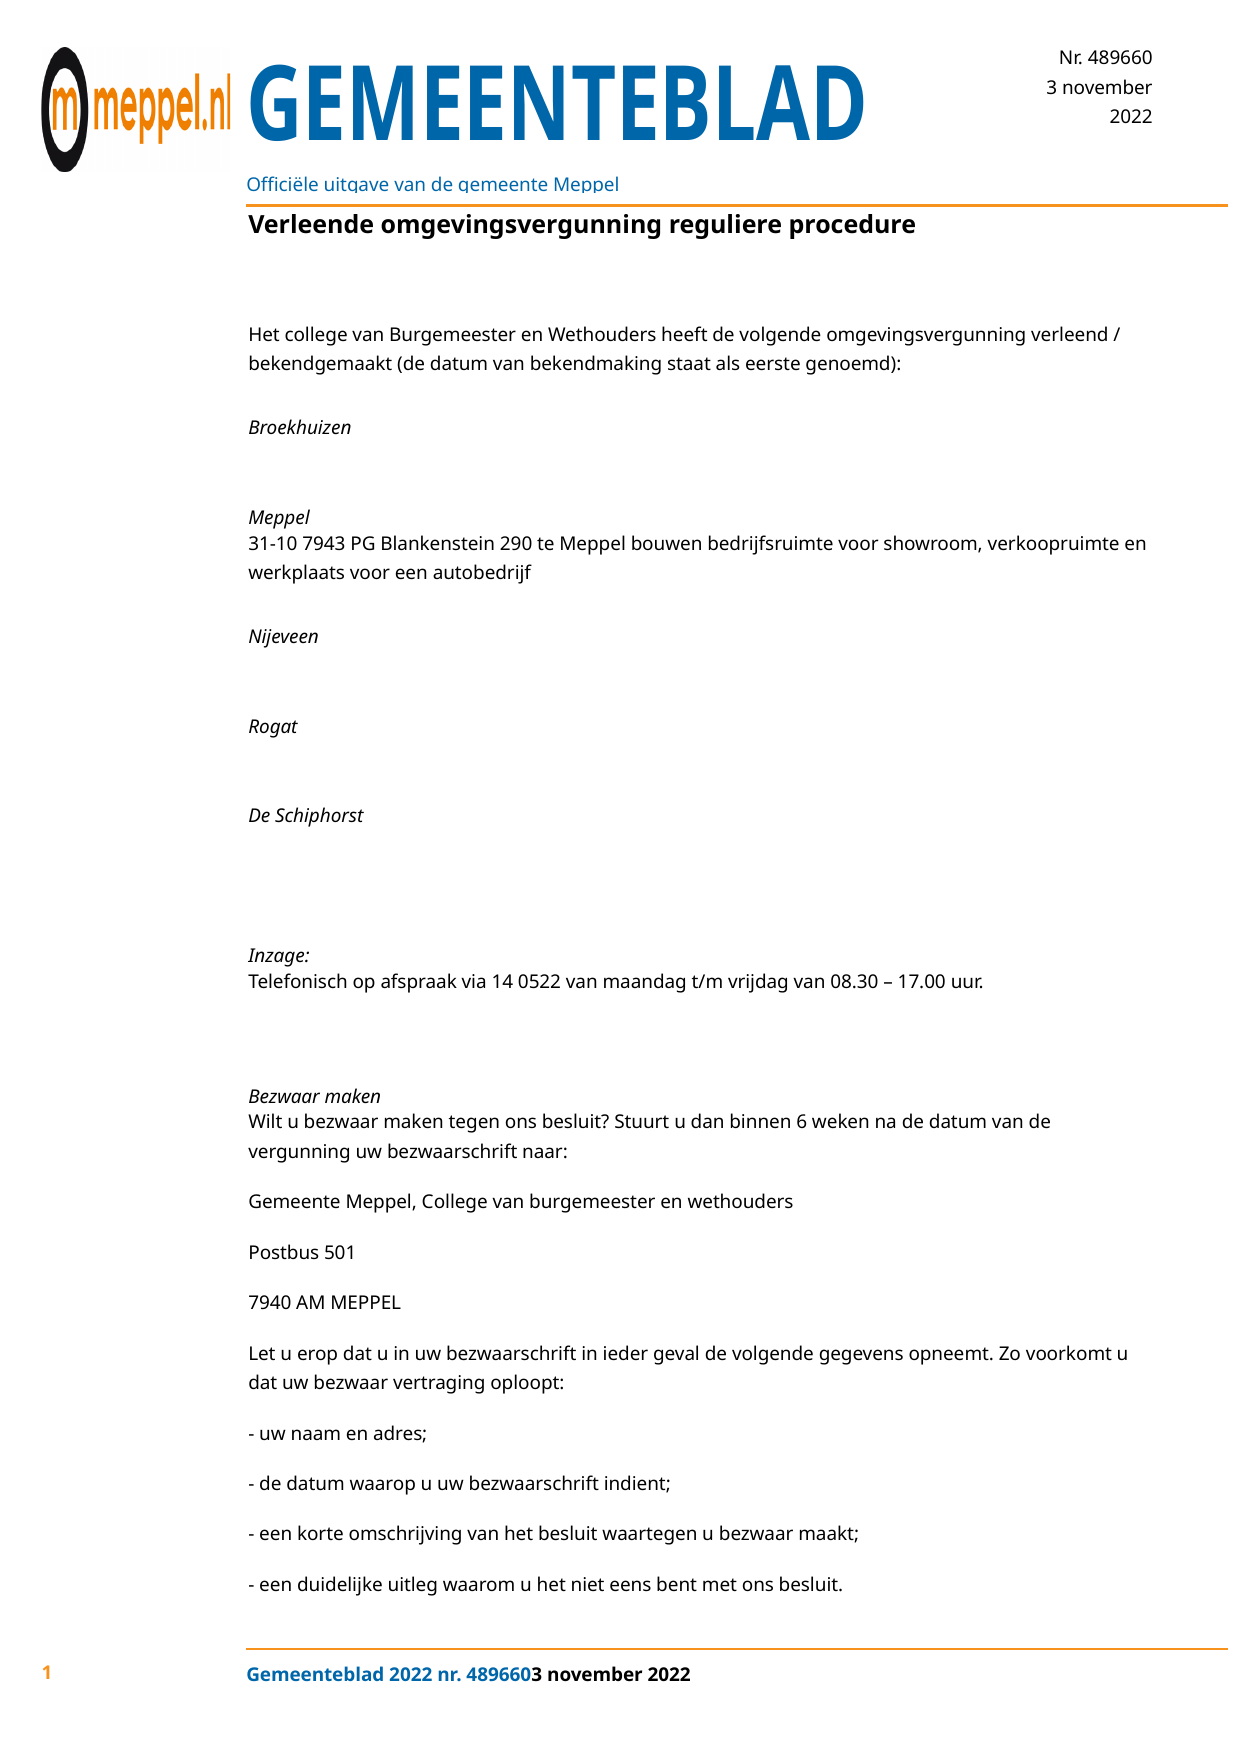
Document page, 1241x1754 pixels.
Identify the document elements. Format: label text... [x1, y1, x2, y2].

text Broekhuizen [248, 414, 1152, 440]
text Meppel [248, 504, 1152, 530]
text - de datum waarop u uw bezwaarschrift indient; [248, 1470, 1152, 1496]
text 7940 AM MEPPEL [248, 1289, 1152, 1315]
text Wilt u bezwaar maken tegen ons besluit? Stuurt u dan binnen 6 weken na de datum van de vergunning uw bezwaarschrift naar: [248, 1108, 1152, 1164]
text Inzage: [248, 943, 1152, 968]
text Let u erop dat u in uw bezwaarschrift in ieder geval de volgende gegevens opneemt. Zo voorkomt u dat uw bezwaar vertraging oploopt: [248, 1340, 1152, 1395]
text Postbus 501 [248, 1239, 1152, 1265]
text Verleende omgevingsvergunning reguliere procedure [248, 207, 1152, 241]
text - een duidelijke uitleg waarom u het niet eens bent met ons besluit. [248, 1571, 1152, 1597]
picture [41, 47, 231, 172]
text Telefonisch op afspraak via 14 0522 van maandag t/m vrijdag van 08.30 – 17.00 uur. [248, 968, 1152, 994]
text Gemeente Meppel, College van burgemeester en wethouders [248, 1188, 1152, 1214]
text Bezwaar maken [248, 1083, 1152, 1108]
text - uw naam en adres; [248, 1420, 1152, 1446]
text - een korte omschrijving van het besluit waartegen u bezwaar maakt; [248, 1521, 1152, 1546]
text Nijeveen [248, 623, 1152, 649]
text De Schiphorst [248, 803, 1152, 828]
text 31-10 7943 PG Blankenstein 290 te Meppel bouwen bedrijfsruimte voor showroom, verkoopruimte en werkplaats voor een autobedrijf [248, 530, 1152, 585]
text Het college van Burgemeester en Wethouders heeft de volgende omgevingsvergunning verleend / bekendgemaakt (de datum van bekendmaking staat als eerste genoemd): [248, 321, 1152, 376]
text Rogat [248, 713, 1152, 739]
